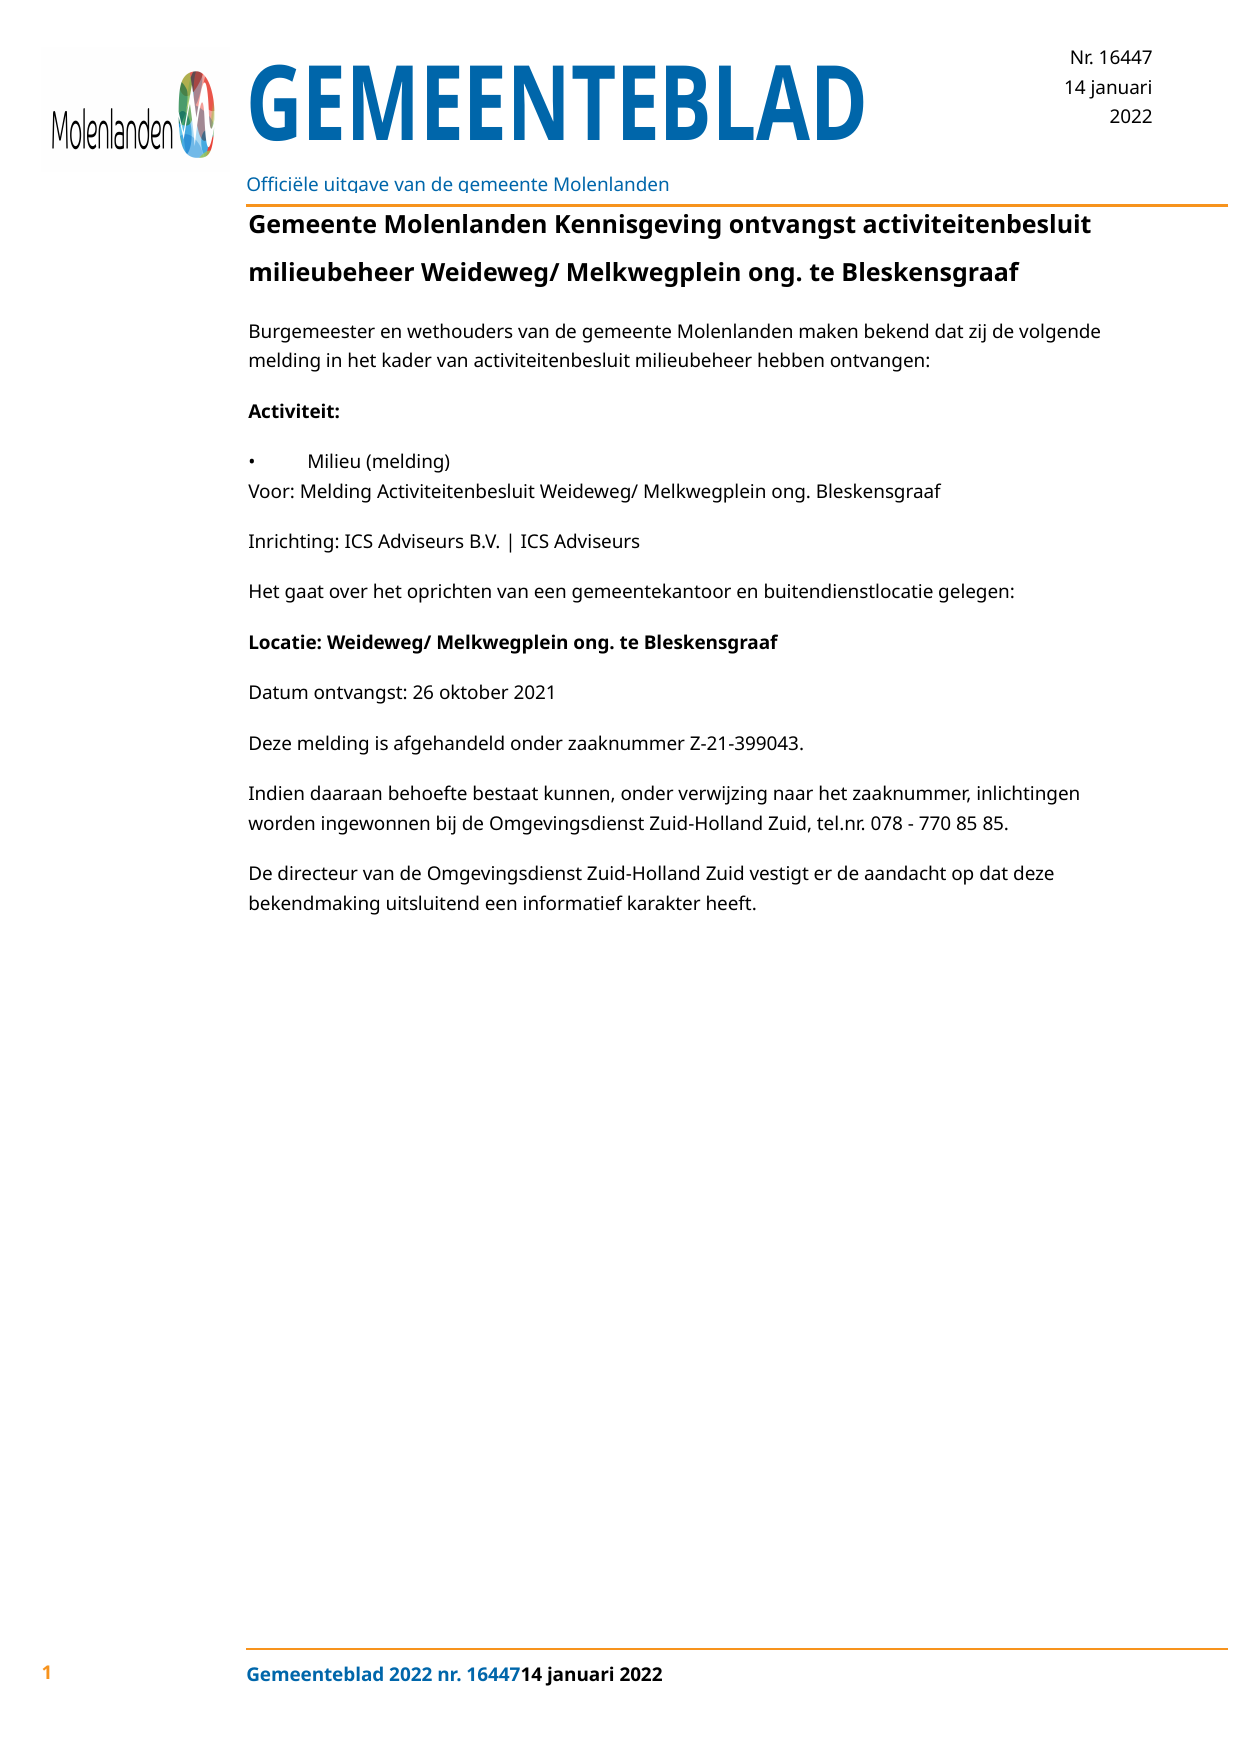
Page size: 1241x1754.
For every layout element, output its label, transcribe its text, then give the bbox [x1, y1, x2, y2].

text Datum ontvangst: 26 oktober 2021 [248, 679, 1152, 705]
text Indien daaraan behoefte bestaat kunnen, onder verwijzing naar het zaaknummer, inlichtingen worden ingewonnen bij de Omgevingsdienst Zuid-Holland Zuid, tel.nr. 078 - 770 85 85. [248, 780, 1152, 836]
text Voor: Melding Activiteitenbesluit Weideweg/ Melkwegplein ong. Bleskensgraaf [248, 478, 1152, 504]
text Gemeente Molenlanden Kennisgeving ontvangst activiteitenbesluit milieubeheer Weideweg/ Melkwegplein ong. te Bleskensgraaf [248, 207, 1152, 288]
list Milieu (melding) [248, 448, 1152, 474]
text Burgemeester en wethouders van de gemeente Molenlanden maken bekend dat zij de volgende melding in het kader van activiteitenbesluit milieubeheer hebben ontvangen: [248, 318, 1152, 373]
text Locatie: Weideweg/ Melkwegplein ong. te Bleskensgraaf [248, 629, 1152, 655]
text Deze melding is afgehandeld onder zaaknummer Z-21-399043. [248, 730, 1152, 756]
text Inrichting: ICS Adviseurs B.V. | ICS Adviseurs [248, 528, 1152, 554]
text Het gaat over het oprichten van een gemeentekantoor en buitendienstlocatie gelegen: [248, 579, 1152, 604]
picture [41, 47, 231, 172]
text De directeur van de Omgevingsdienst Zuid-Holland Zuid vestigt er de aandacht op dat deze bekendmaking uitsluitend een informatief karakter heeft. [248, 860, 1152, 916]
text Activiteit: [248, 398, 1152, 424]
